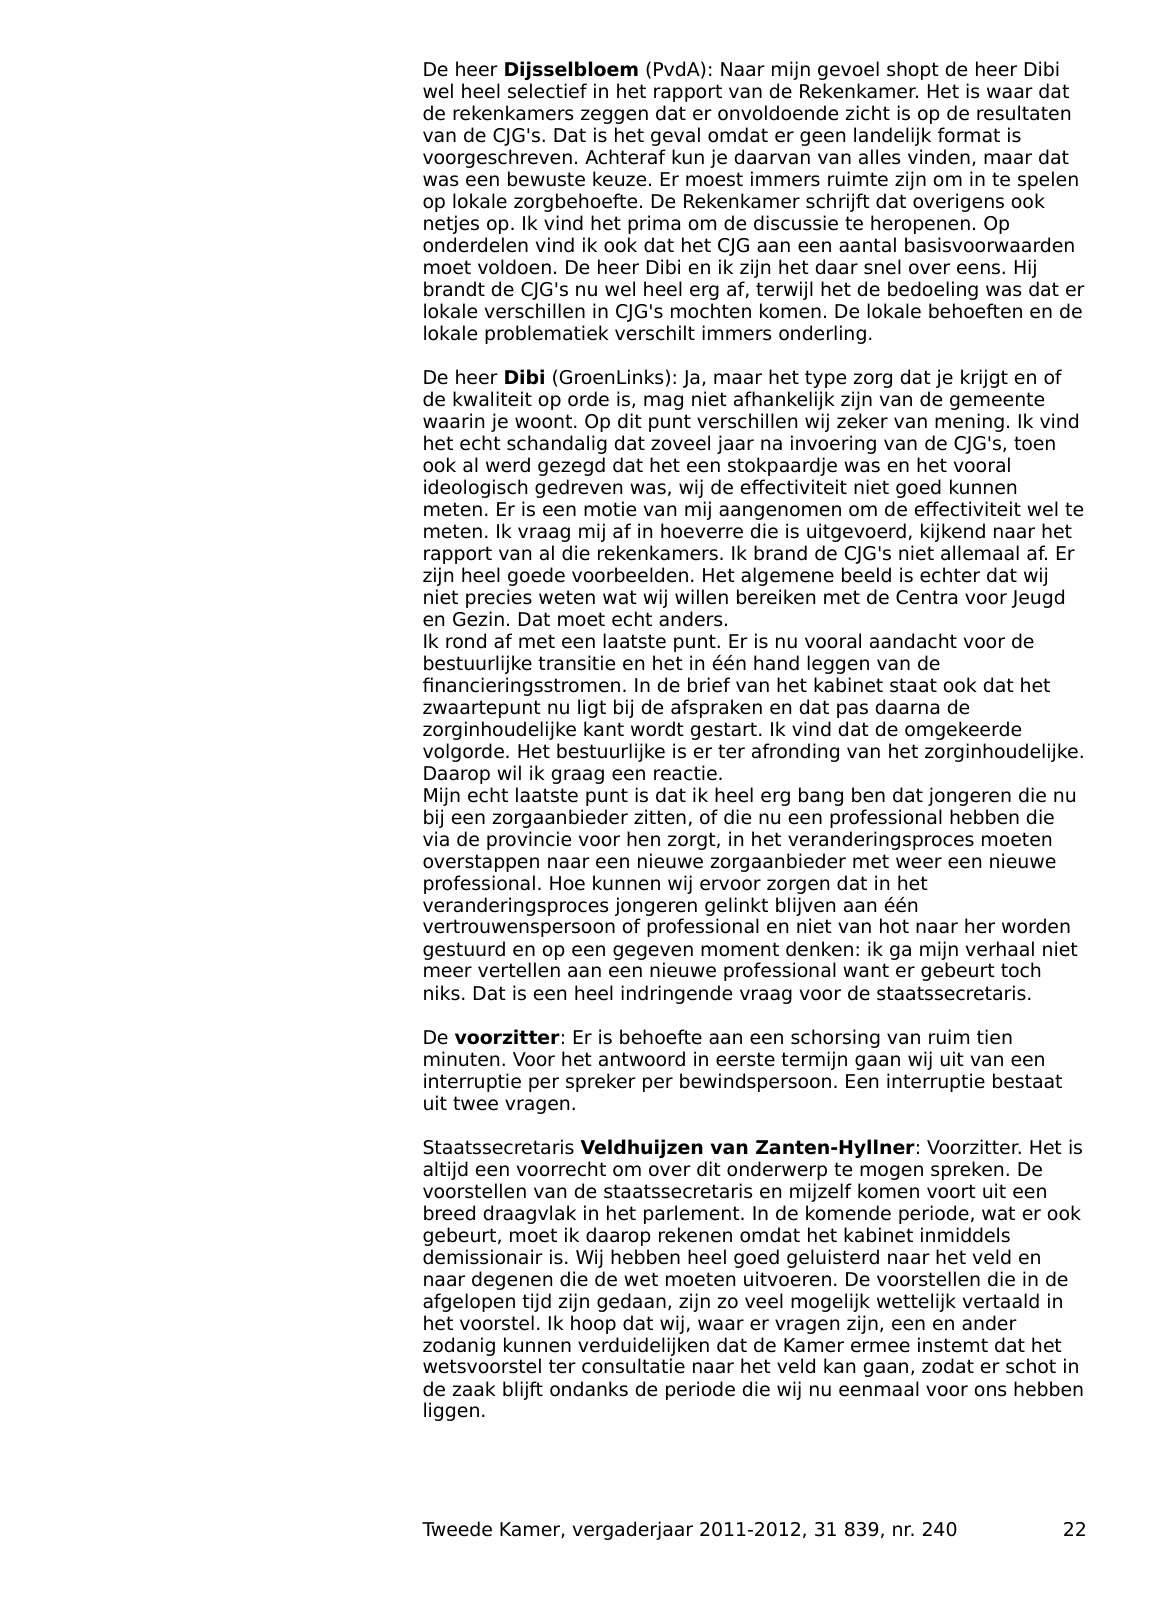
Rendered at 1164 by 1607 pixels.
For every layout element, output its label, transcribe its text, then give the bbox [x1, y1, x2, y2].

text De voorzitter: Er is behoefte aan een schorsing van ruim tien minuten. Voor het antwoord in eerste termijn gaan wij uit van een interruptie per spreker per bewindspersoon. Een interruptie bestaat uit twee vragen. [422, 1027, 1087, 1114]
text De heer Dijsselbloem (PvdA): Naar mijn gevoel shopt de heer Dibi wel heel selectief in het rapport van de Rekenkamer. Het is waar dat de rekenkamers zeggen dat er onvoldoende zicht is op de resultaten van de CJG's. Dat is het geval omdat er geen landelijk format is voorgeschreven. Achteraf kun je daarvan van alles vinden, maar dat was een bewuste keuze. Er moest immers ruimte zijn om in te spelen op lokale zorgbehoefte. De Rekenkamer schrijft dat overigens ook netjes op. Ik vind het prima om de discussie te heropenen. Op onderdelen vind ik ook dat het CJG aan een aantal basisvoorwaarden moet voldoen. De heer Dibi en ik zijn het daar snel over eens. Hij brandt de CJG's nu wel heel erg af, terwijl het de bedoeling was dat er lokale verschillen in CJG's mochten komen. De lokale behoeften en de lokale problematiek verschilt immers onderling. [422, 59, 1087, 345]
text Ik rond af met een laatste punt. Er is nu vooral aandacht voor de bestuurlijke transitie en het in één hand leggen van de financieringsstromen. In de brief van het kabinet staat ook dat het zwaartepunt nu ligt bij de afspraken en dat pas daarna de zorginhoudelijke kant wordt gestart. Ik vind dat de omgekeerde volgorde. Het bestuurlijke is er ter afronding van het zorginhoudelijke. Daarop wil ik graag een reactie. [422, 631, 1087, 784]
text Mijn echt laatste punt is dat ik heel erg bang ben dat jongeren die nu bij een zorgaanbieder zitten, of die nu een professional hebben die via de provincie voor hen zorgt, in het veranderingsproces moeten overstappen naar een nieuwe zorgaanbieder met weer een nieuwe professional. Hoe kunnen wij ervoor zorgen dat in het veranderingsproces jongeren gelinkt blijven aan één vertrouwenspersoon of professional en niet van hot naar her worden gestuurd en op een gegeven moment denken: ik ga mijn verhaal niet meer vertellen aan een nieuwe professional want er gebeurt toch niks. Dat is een heel indringende vraag voor de staatssecretaris. [422, 784, 1087, 1004]
text De heer Dibi (GroenLinks): Ja, maar het type zorg dat je krijgt en of de kwaliteit op orde is, mag niet afhankelijk zijn van de gemeente waarin je woont. Op dit punt verschillen wij zeker van mening. Ik vind het echt schandalig dat zoveel jaar na invoering van de CJG's, toen ook al werd gezegd dat het een stokpaardje was en het vooral ideologisch gedreven was, wij de effectiviteit niet goed kunnen meten. Er is een motie van mij aangenomen om de effectiviteit wel te meten. Ik vraag mij af in hoeverre die is uitgevoerd, kijkend naar het rapport van al die rekenkamers. Ik brand de CJG's niet allemaal af. Er zijn heel goede voorbeelden. Het algemene beeld is echter dat wij niet precies weten wat wij willen bereiken met de Centra voor Jeugd en Gezin. Dat moet echt anders. [422, 367, 1087, 631]
text Staatssecretaris Veldhuijzen van Zanten-Hyllner: Voorzitter. Het is altijd een voorrecht om over dit onderwerp te mogen spreken. De voorstellen van de staatssecretaris en mijzelf komen voort uit een breed draagvlak in het parlement. In de komende periode, wat er ook gebeurt, moet ik daarop rekenen omdat het kabinet inmiddels demissionair is. Wij hebben heel goed geluisterd naar het veld en naar degenen die de wet moeten uitvoeren. De voorstellen die in de afgelopen tijd zijn gedaan, zijn zo veel mogelijk wettelijk vertaald in het voorstel. Ik hoop dat wij, waar er vragen zijn, een en ander zodanig kunnen verduidelijken dat de Kamer ermee instemt dat het wetsvoorstel ter consultatie naar het veld kan gaan, zodat er schot in de zaak blijft ondanks de periode die wij nu eenmaal voor ons hebben liggen. [422, 1137, 1087, 1422]
